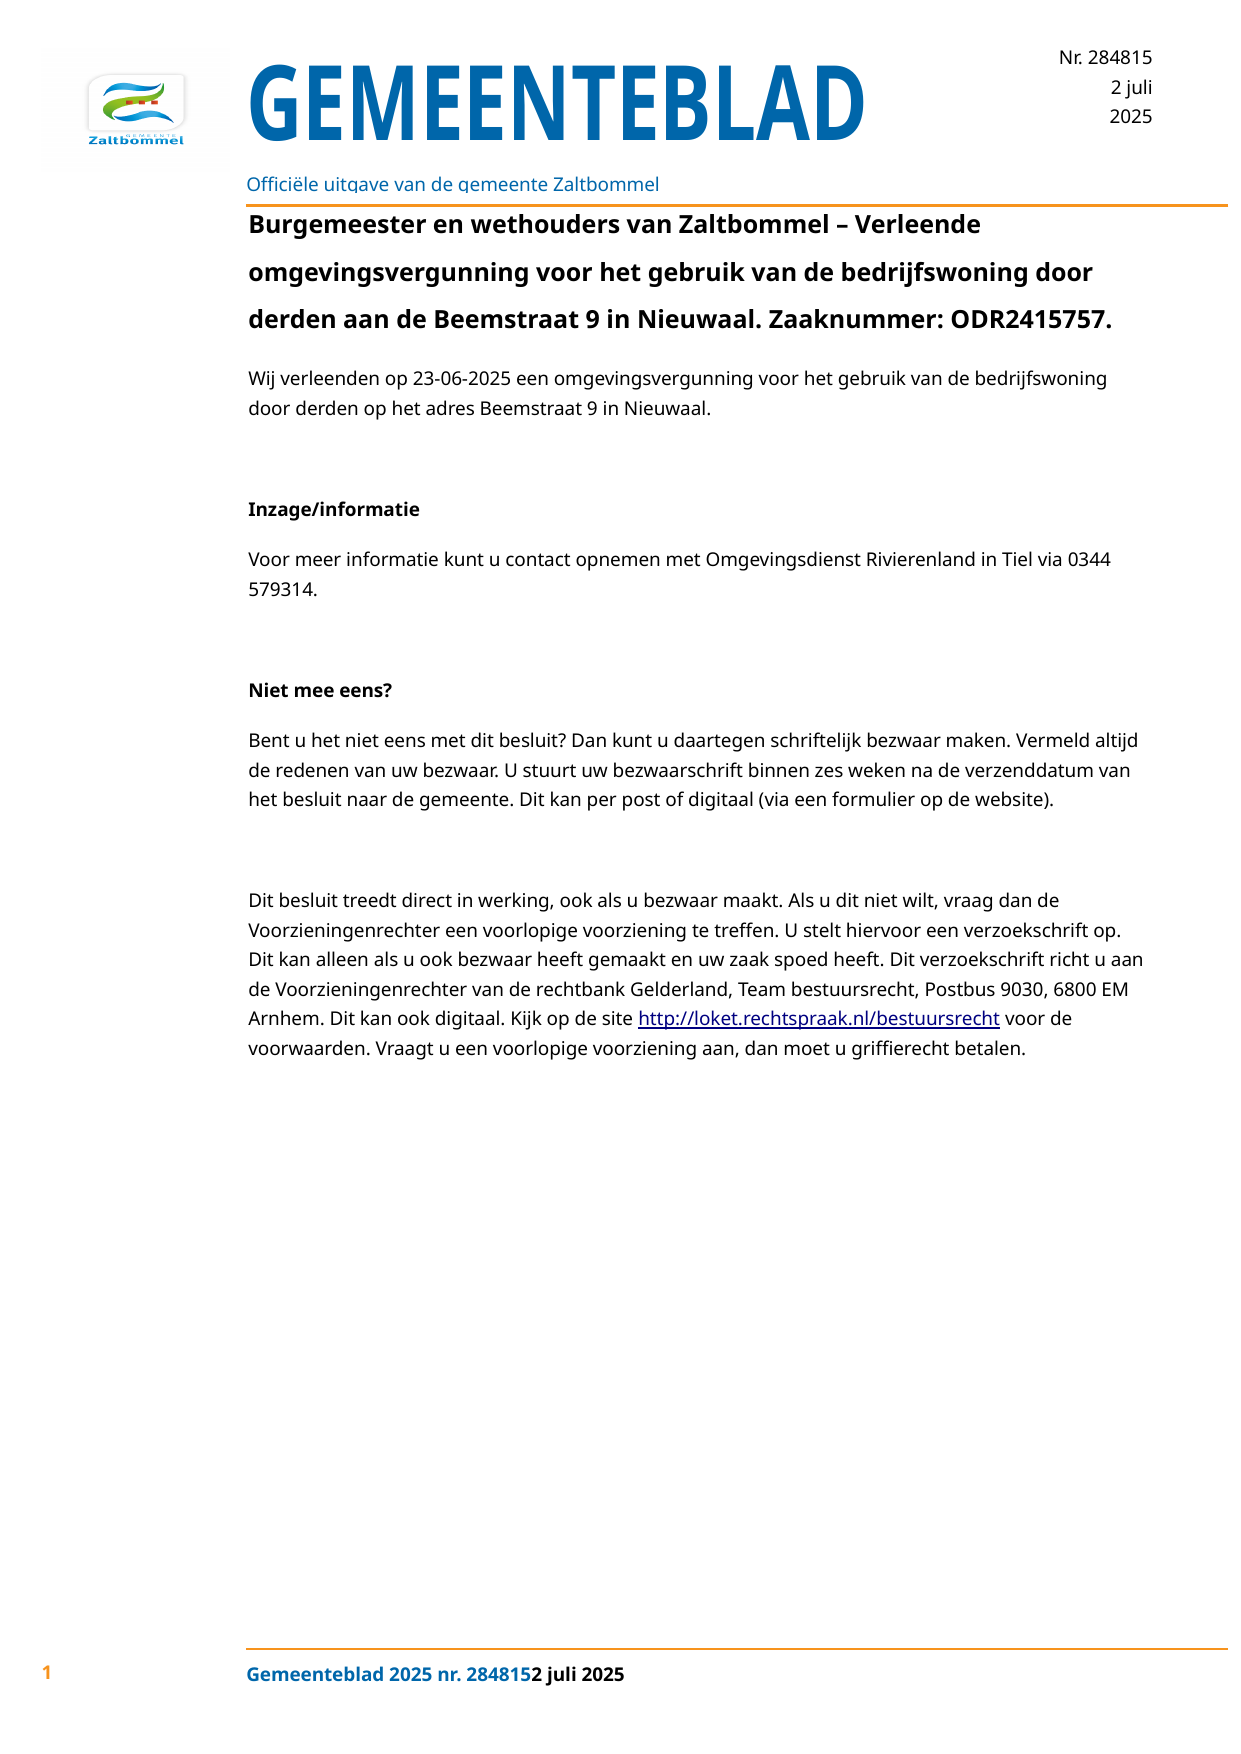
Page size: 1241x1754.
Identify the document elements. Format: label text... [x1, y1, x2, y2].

text Voor meer informatie kunt u contact opnemen met Omgevingsdienst Rivierenland in Tiel via 0344 579314. [248, 546, 1152, 602]
text Wij verleenden op 23-06-2025 een omgevingsvergunning voor het gebruik van de bedrijfswoning door derden op het adres Beemstraat 9 in Nieuwaal. [248, 366, 1152, 421]
picture [41, 47, 231, 172]
text Bent u het niet eens met dit besluit? Dan kunt u daartegen schriftelijk bezwaar maken. Vermeld altijd de redenen van uw bezwaar. U stuurt uw bezwaarschrift binnen zes weken na de verzenddatum van het besluit naar de gemeente. Dit kan per post of digitaal (via een formulier op de website). [248, 727, 1152, 812]
text Inzage/informatie [248, 496, 1152, 522]
text Dit besluit treedt direct in werking, ook als u bezwaar maakt. Als u dit niet wilt, vraag dan de Voorzieningenrechter een voorlopige voorziening te treffen. U stelt hiervoor een verzoekschrift op. Dit kan alleen als u ook bezwaar heeft gemaakt en uw zaak spoed heeft. Dit verzoekschrift richt u aan de Voorzieningenrechter van de rechtbank Gelderland, Team bestuursrecht, Postbus 9030, 6800 EM Arnhem. Dit kan ook digitaal. Kijk op de site http://loket.rechtspraak.nl/bestuursrecht voor de voorwaarden. Vraagt u een voorlopige voorziening aan, dan moet u griffierecht betalen. [248, 887, 1152, 1061]
text Burgemeester en wethouders van Zaltbommel – Verleende omgevingsvergunning voor het gebruik van de bedrijfswoning door derden aan de Beemstraat 9 in Nieuwaal. Zaaknummer: ODR2415757. [248, 207, 1152, 336]
text Niet mee eens? [248, 677, 1152, 702]
